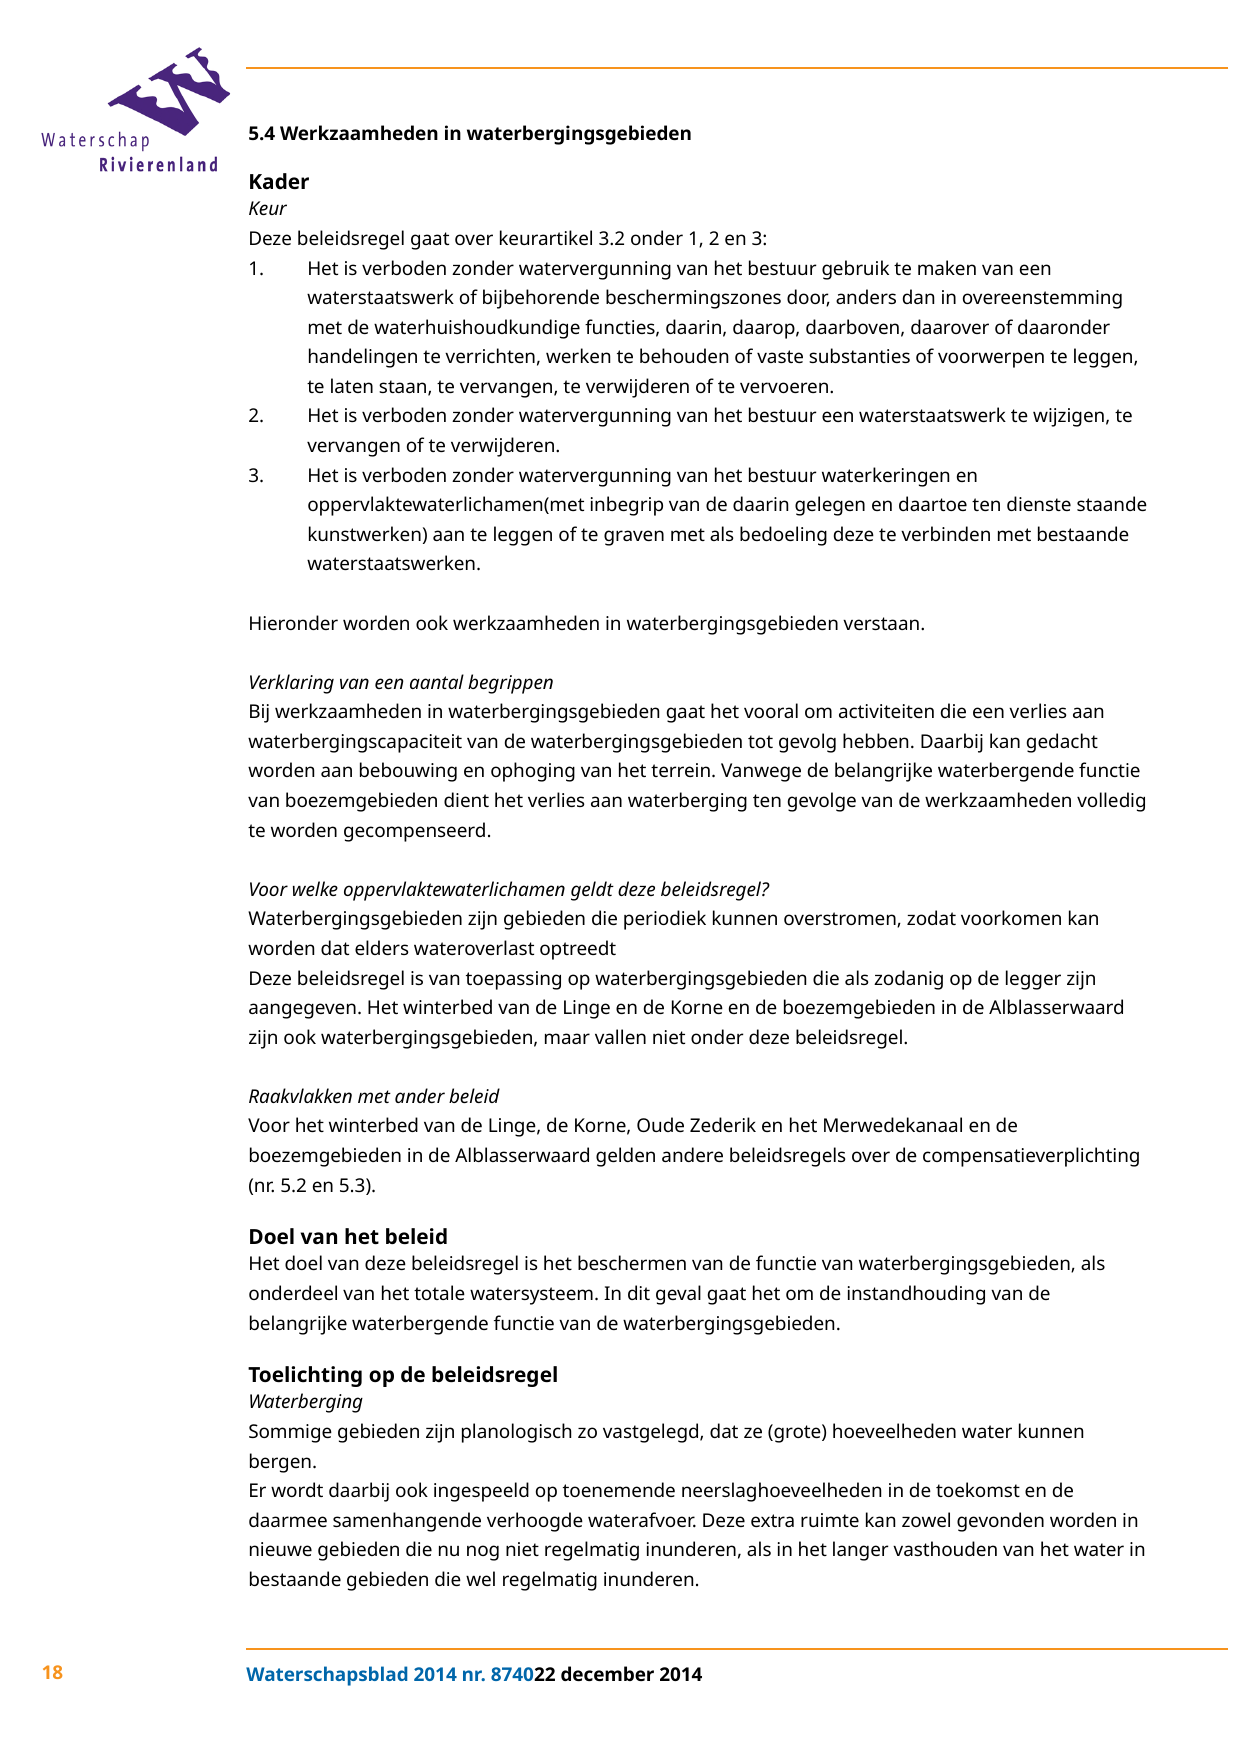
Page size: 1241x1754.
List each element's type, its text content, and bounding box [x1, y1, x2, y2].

text Raakvlakken met ander beleid [248, 1083, 1152, 1109]
text 5.4 Werkzaamheden in waterbergingsgebieden [248, 121, 1152, 146]
text Het doel van deze beleidsregel is het beschermen van de functie van waterbergingsgebieden, als onderdeel van het totale watersysteem. In dit geval gaat het om de instandhouding van de belangrijke waterbergende functie van de waterbergingsgebieden. [248, 1251, 1152, 1336]
text Deze beleidsregel gaat over keurartikel 3.2 onder 1, 2 en 3: [248, 225, 1152, 251]
text Voor het winterbed van de Linge, de Korne, Oude Zederik en het Merwedekanaal en de boezemgebieden in de Alblasserwaard gelden andere beleidsregels over de compensatieverplichting (nr. 5.2 en 5.3). [248, 1113, 1152, 1197]
text Voor welke oppervlaktewaterlichamen geldt deze beleidsregel? [248, 876, 1152, 902]
text Hieronder worden ook werkzaamheden in waterbergingsgebieden verstaan. [248, 610, 1152, 635]
list Het is verboden zonder watervergunning van het bestuur waterkeringen en oppervlaktewaterlichamen(met inbegrip van de daarin gelegen en daartoe ten dienste staande kunstwerken) aan te leggen of te graven met als bedoeling deze te verbinden met bestaande waterstaatswerken. [248, 462, 1152, 576]
text Deze beleidsregel is van toepassing op waterbergingsgebieden die als zodanig op de legger zijn aangegeven. Het winterbed van de Linge en de Korne en de boezemgebieden in de Alblasserwaard zijn ook waterbergingsgebieden, maar vallen niet onder deze beleidsregel. [248, 965, 1152, 1049]
text Bij werkzaamheden in waterbergingsgebieden gaat het vooral om activiteiten die een verlies aan waterbergingscapaciteit van de waterbergingsgebieden tot gevolg hebben. Daarbij kan gedacht worden aan bebouwing en ophoging van het terrein. Vanwege de belangrijke waterbergende functie van boezemgebieden dient het verlies aan waterberging ten gevolge van de werkzaamheden volledig te worden gecompenseerd. [248, 698, 1152, 842]
picture [41, 47, 231, 172]
text Waterbergingsgebieden zijn gebieden die periodiek kunnen overstromen, zodat voorkomen kan worden dat elders wateroverlast optreedt [248, 906, 1152, 961]
text Toelichting op de beleidsregel [248, 1360, 1152, 1389]
text Doel van het beleid [248, 1222, 1152, 1251]
text Verklaring van een aantal begrippen [248, 669, 1152, 694]
text Er wordt daarbij ook ingespeeld op toenemende neerslaghoeveelheden in de toekomst en de daarmee samenhangende verhoogde waterafvoer. Deze extra ruimte kan zowel gevonden worden in nieuwe gebieden die nu nog niet regelmatig inunderen, als in het langer vasthouden van het water in bestaande gebieden die wel regelmatig inunderen. [248, 1477, 1152, 1592]
list Het is verboden zonder watervergunning van het bestuur een waterstaatswerk te wijzigen, te vervangen of te verwijderen. [248, 403, 1152, 458]
text Sommige gebieden zijn planologisch zo vastgelegd, dat ze (grote) hoeveelheden water kunnen bergen. [248, 1418, 1152, 1473]
text Kader [248, 167, 1152, 196]
list Het is verboden zonder watervergunning van het bestuur gebruik te maken van een waterstaatswerk of bijbehorende beschermingszones door, anders dan in overeenstemming met de waterhuishoudkundige functies, daarin, daarop, daarboven, daarover of daaronder handelingen te verrichten, werken te behouden of vaste substanties of voorwerpen te leggen, te laten staan, te vervangen, te verwijderen of te vervoeren. [248, 255, 1152, 399]
text Keur [248, 196, 1152, 221]
text Waterberging [248, 1389, 1152, 1414]
